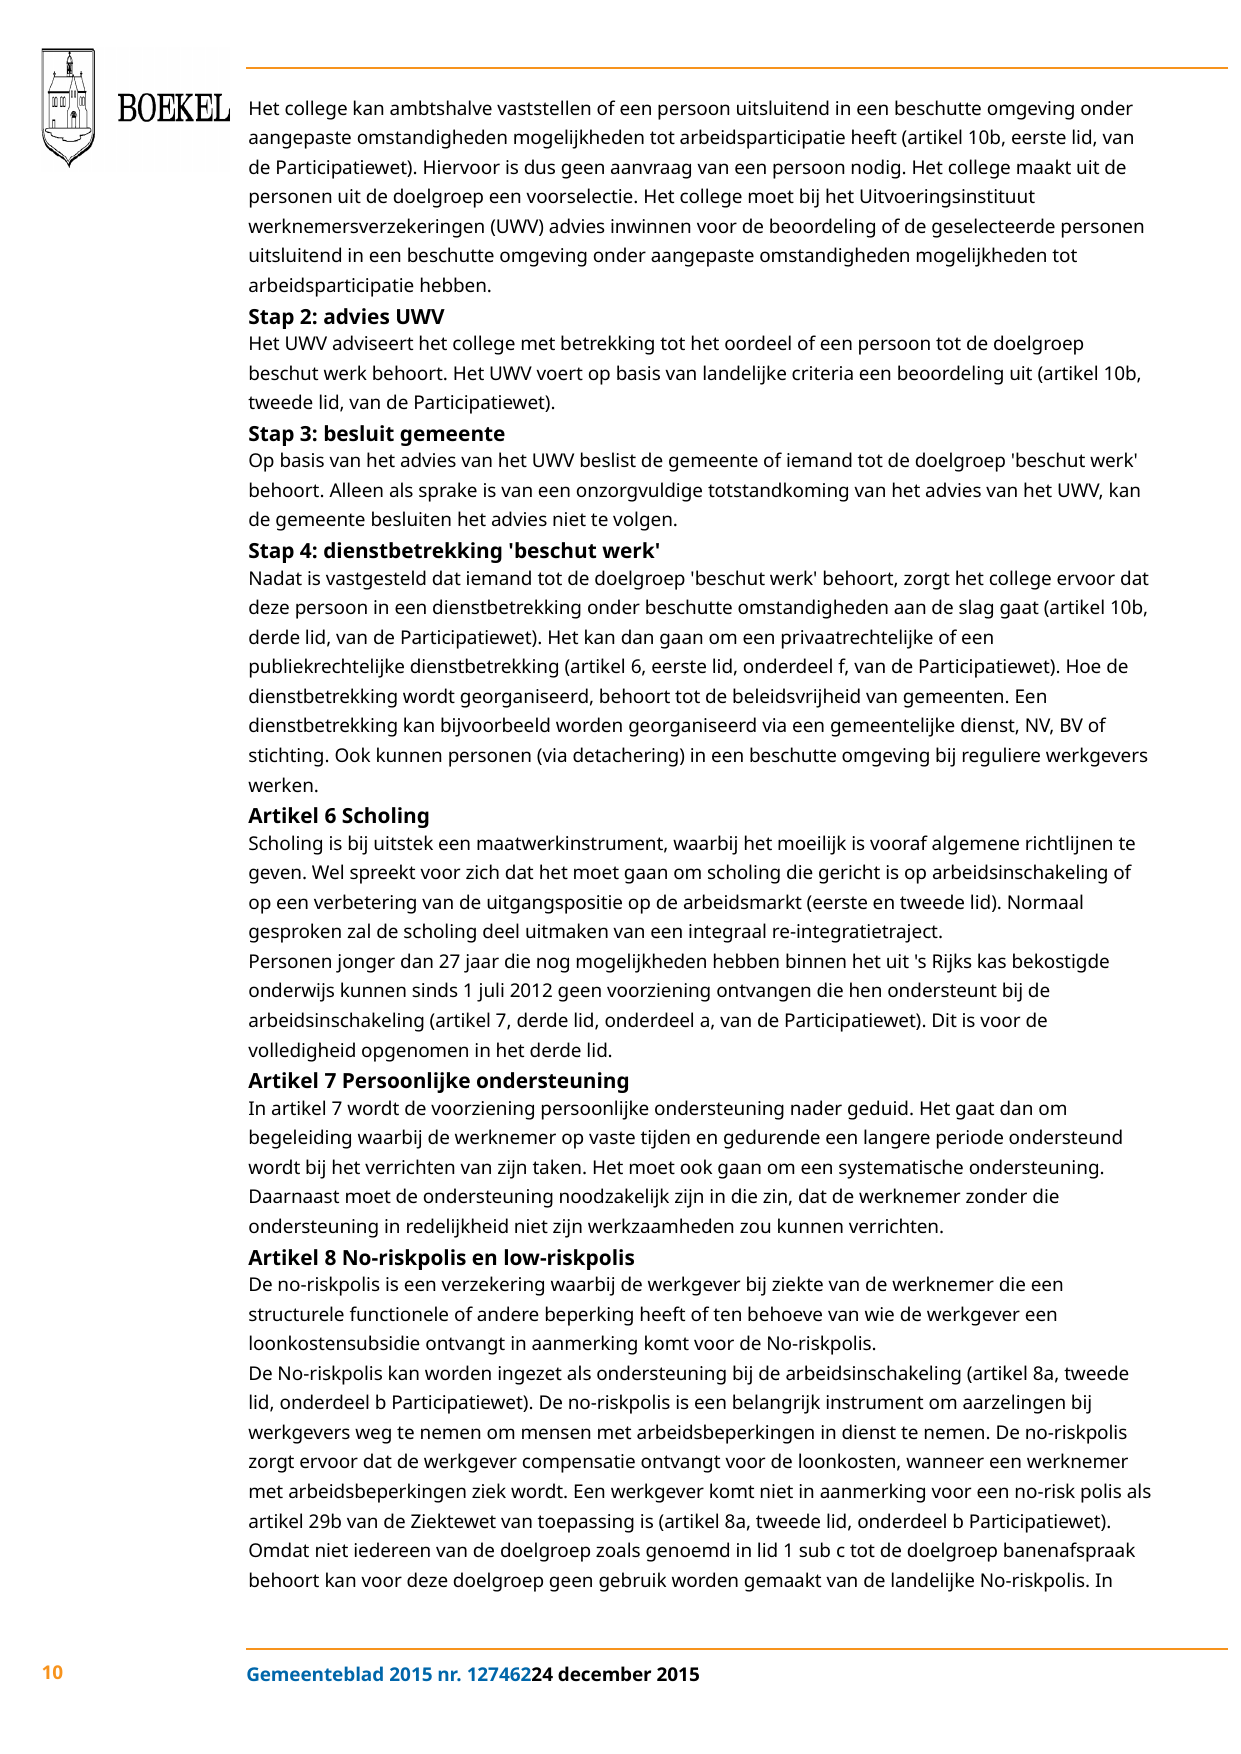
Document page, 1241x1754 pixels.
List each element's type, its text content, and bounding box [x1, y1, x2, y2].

text Stap 3: besluit gemeente [248, 419, 1152, 447]
text Op basis van het advies van het UWV beslist de gemeente of iemand tot de doelgroep 'beschut werk' behoort. Alleen als sprake is van een onzorgvuldige totstandkoming van het advies van het UWV, kan de gemeente besluiten het advies niet te volgen. [248, 447, 1152, 532]
text Artikel 8 No-riskpolis en low-riskpolis [248, 1243, 1152, 1271]
text Scholing is bij uitstek een maatwerkinstrument, waarbij het moeilijk is vooraf algemene richtlijnen te geven. Wel spreekt voor zich dat het moet gaan om scholing die gericht is op arbeidsinschakeling of op een verbetering van de uitgangspositie op de arbeidsmarkt (eerste en tweede lid). Normaal gesproken zal de scholing deel uitmaken van een integraal re-integratietraject. [248, 830, 1152, 944]
text Het UWV adviseert het college met betrekking tot het oordeel of een persoon tot de doelgroep beschut werk behoort. Het UWV voert op basis van landelijke criteria een beoordeling uit (artikel 10b, tweede lid, van de Participatiewet). [248, 330, 1152, 415]
text Artikel 7 Persoonlijke ondersteuning [248, 1066, 1152, 1095]
text Het college kan ambtshalve vaststellen of een persoon uitsluitend in een beschutte omgeving onder aangepaste omstandigheden mogelijkheden tot arbeidsparticipatie heeft (artikel 10b, eerste lid, van de Participatiewet). Hiervoor is dus geen aanvraag van een persoon nodig. Het college maakt uit de personen uit de doelgroep een voorselectie. Het college moet bij het Uitvoeringsinstituut werknemersverzekeringen (UWV) advies inwinnen voor de beoordeling of de geselecteerde personen uitsluitend in een beschutte omgeving onder aangepaste omstandigheden mogelijkheden tot arbeidsparticipatie hebben. [248, 95, 1152, 298]
text Personen jonger dan 27 jaar die nog mogelijkheden hebben binnen het uit 's Rijks kas bekostigde onderwijs kunnen sinds 1 juli 2012 geen voorziening ontvangen die hen ondersteunt bij de arbeidsinschakeling (artikel 7, derde lid, onderdeel a, van de Participatiewet). Dit is voor de volledigheid opgenomen in het derde lid. [248, 948, 1152, 1063]
text Artikel 6 Scholing [248, 801, 1152, 830]
text Omdat niet iedereen van de doelgroep zoals genoemd in lid 1 sub c tot de doelgroep banenafspraak behoort kan voor deze doelgroep geen gebruik worden gemaakt van de landelijke No-riskpolis. In [248, 1537, 1152, 1593]
text Stap 4: dienstbetrekking 'beschut werk' [248, 536, 1152, 565]
text In artikel 7 wordt de voorziening persoonlijke ondersteuning nader geduid. Het gaat dan om begeleiding waarbij de werknemer op vaste tijden en gedurende een langere periode ondersteund wordt bij het verrichten van zijn taken. Het moet ook gaan om een systematische ondersteuning. Daarnaast moet de ondersteuning noodzakelijk zijn in die zin, dat de werknemer zonder die ondersteuning in redelijkheid niet zijn werkzaamheden zou kunnen verrichten. [248, 1095, 1152, 1239]
text Stap 2: advies UWV [248, 302, 1152, 330]
text Nadat is vastgesteld dat iemand tot de doelgroep 'beschut werk' behoort, zorgt het college ervoor dat deze persoon in een dienstbetrekking onder beschutte omstandigheden aan de slag gaat (artikel 10b, derde lid, van de Participatiewet). Het kan dan gaan om een privaatrechtelijke of een publiekrechtelijke dienstbetrekking (artikel 6, eerste lid, onderdeel f, van de Participatiewet). Hoe de dienstbetrekking wordt georganiseerd, behoort tot de beleidsvrijheid van gemeenten. Een dienstbetrekking kan bijvoorbeeld worden georganiseerd via een gemeentelijke dienst, NV, BV of stichting. Ook kunnen personen (via detachering) in een beschutte omgeving bij reguliere werkgevers werken. [248, 565, 1152, 797]
text De no-riskpolis is een verzekering waarbij de werkgever bij ziekte van de werknemer die een structurele functionele of andere beperking heeft of ten behoeve van wie de werkgever een loonkostensubsidie ontvangt in aanmerking komt voor de No-riskpolis. [248, 1271, 1152, 1356]
text De No-riskpolis kan worden ingezet als ondersteuning bij de arbeidsinschakeling (artikel 8a, tweede lid, onderdeel b Participatiewet). De no-riskpolis is een belangrijk instrument om aarzelingen bij werkgevers weg te nemen om mensen met arbeidsbeperkingen in dienst te nemen. De no-riskpolis zorgt ervoor dat de werkgever compensatie ontvangt voor de loonkosten, wanneer een werknemer met arbeidsbeperkingen ziek wordt. Een werkgever komt niet in aanmerking voor een no-risk polis als artikel 29b van de Ziektewet van toepassing is (artikel 8a, tweede lid, onderdeel b Participatiewet). [248, 1360, 1152, 1534]
picture [41, 47, 231, 172]
